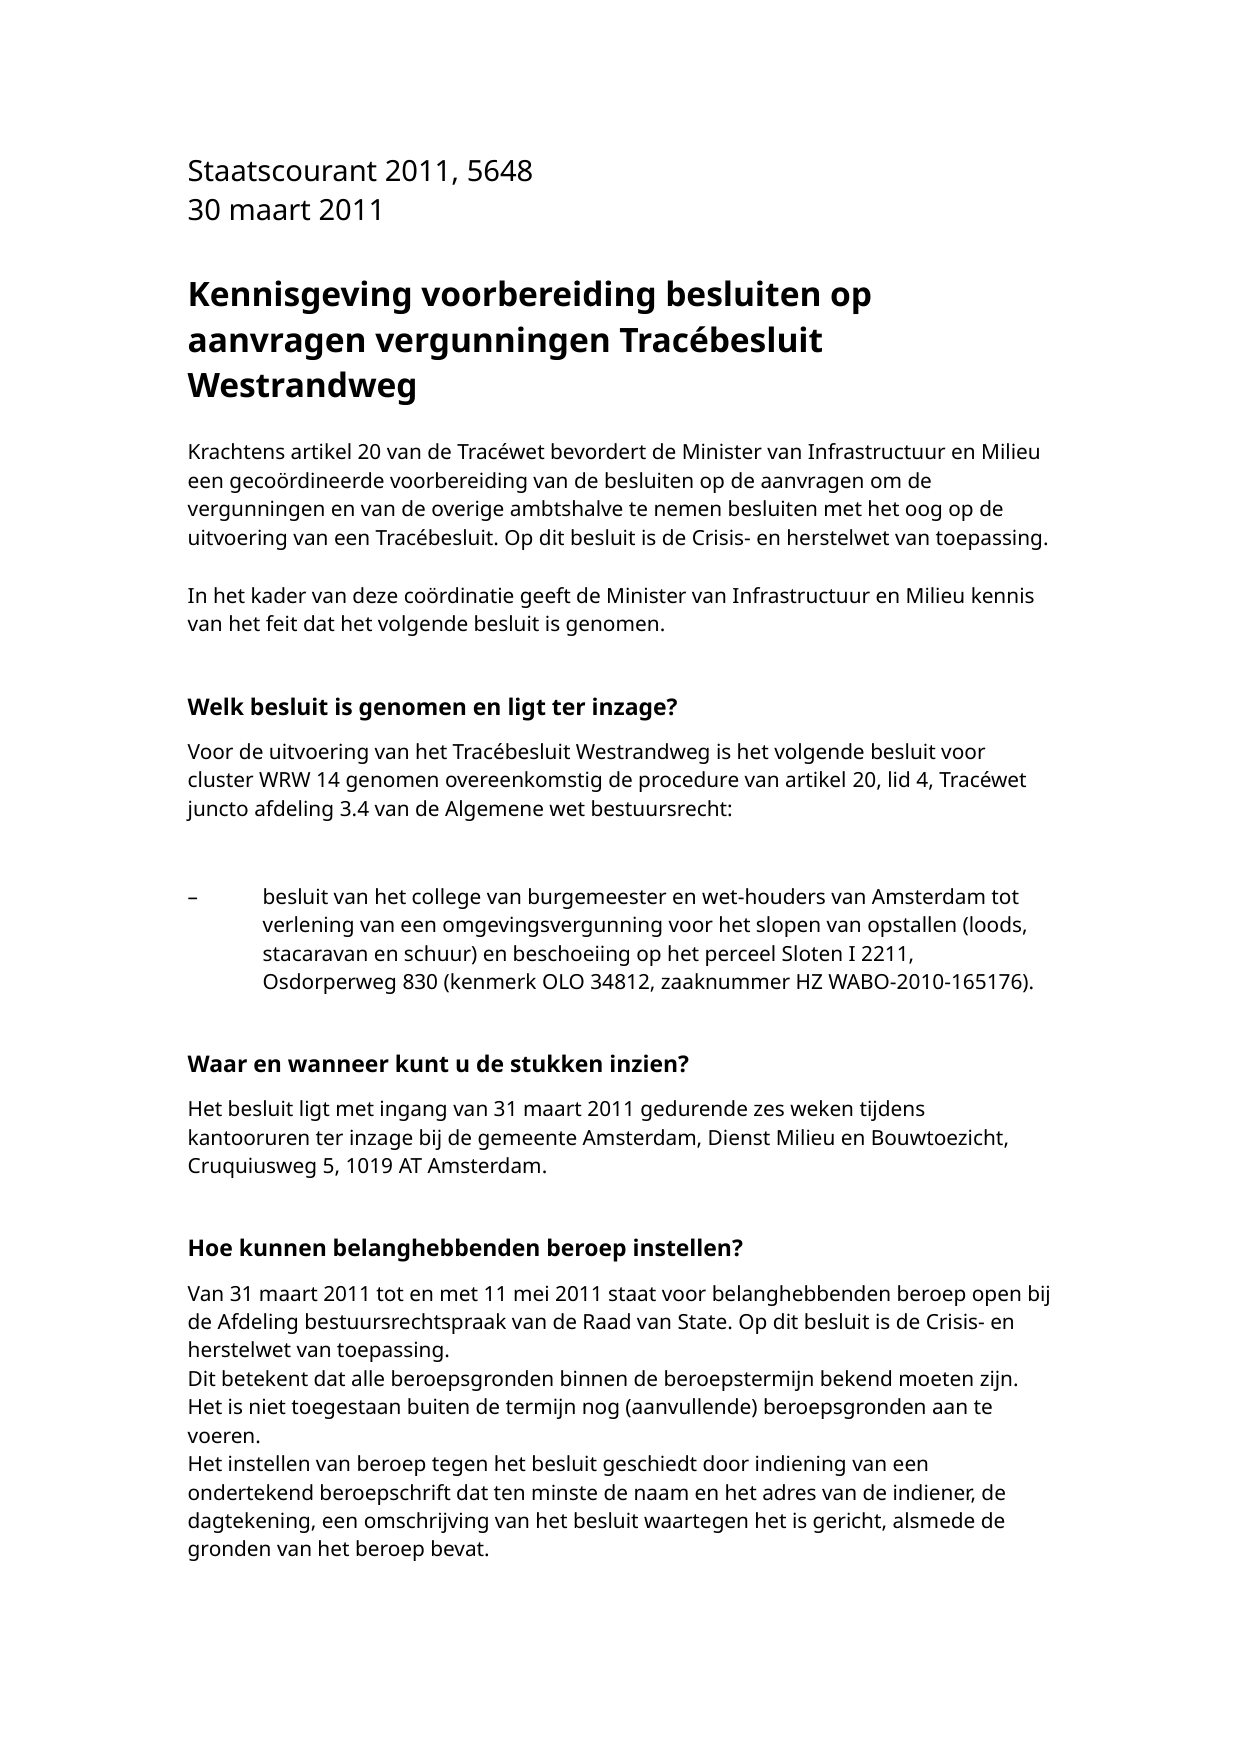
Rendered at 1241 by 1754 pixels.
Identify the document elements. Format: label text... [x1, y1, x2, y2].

text Van 31 maart 2011 tot en met 11 mei 2011 staat voor belanghebbenden beroep open bij de Afdeling bestuursrechtspraak van de Raad van State. Op dit besluit is de Crisis- en herstelwet van toepassing. [187, 1279, 1053, 1364]
text Staatscourant 2011, 5648 [187, 150, 1053, 190]
text Dit betekent dat alle beroepsgronden binnen de beroepstermijn bekend moeten zijn. [187, 1364, 1053, 1392]
text In het kader van deze coördinatie geeft de Minister van Infrastructuur en Milieu kennis van het feit dat het volgende besluit is genomen. [187, 581, 1053, 638]
list besluit van het college van burgemeester en wet-houders van Amsterdam tot verlening van een omgevingsvergunning voor het slopen van opstallen (loods, stacaravan en schuur) en beschoeiing op het perceel Sloten I 2211, Osdorperweg 830 (kenmerk OLO 34812, zaaknummer HZ WABO-2010-165176). [187, 882, 1053, 996]
text Voor de uitvoering van het Tracébesluit Westrandweg is het volgende besluit voor cluster WRW 14 genomen overeenkomstig de procedure van artikel 20, lid 4, Tracéwet juncto afdeling 3.4 van de Algemene wet bestuursrecht: [187, 737, 1053, 822]
subtitle Waar en wanneer kunt u de stukken inzien? [187, 1048, 1053, 1079]
text Krachtens artikel 20 van de Tracéwet bevordert de Minister van Infrastructuur en Milieu een gecoördineerde voorbereiding van de besluiten op de aanvragen om de vergunningen en van de overige ambtshalve te nemen besluiten met het oog op de uitvoering van een Tracébesluit. Op dit besluit is de Crisis- en herstelwet van toepassing. [187, 437, 1053, 551]
text Het is niet toegestaan buiten de termijn nog (aanvullende) beroepsgronden aan te voeren. [187, 1392, 1053, 1449]
text 30 maart 2011 [187, 190, 1053, 229]
subtitle Welk besluit is genomen en ligt ter inzage? [187, 691, 1053, 722]
text Het besluit ligt met ingang van 31 maart 2011 gedurende zes weken tijdens kantooruren ter inzage bij de gemeente Amsterdam, Dienst Milieu en Bouwtoezicht, Cruquiusweg 5, 1019 AT Amsterdam. [187, 1094, 1053, 1180]
subtitle Hoe kunnen belanghebbenden beroep instellen? [187, 1232, 1053, 1264]
text Het instellen van beroep tegen het besluit geschiedt door indiening van een ondertekend beroepschrift dat ten minste de naam en het adres van de indiener, de dagtekening, een omschrijving van het besluit waartegen het is gericht, alsmede de gronden van het beroep bevat. [187, 1449, 1053, 1563]
subtitle Kennisgeving voorbereiding besluiten op aanvragen vergunningen Tracébesluit Westrandweg [187, 271, 1053, 407]
